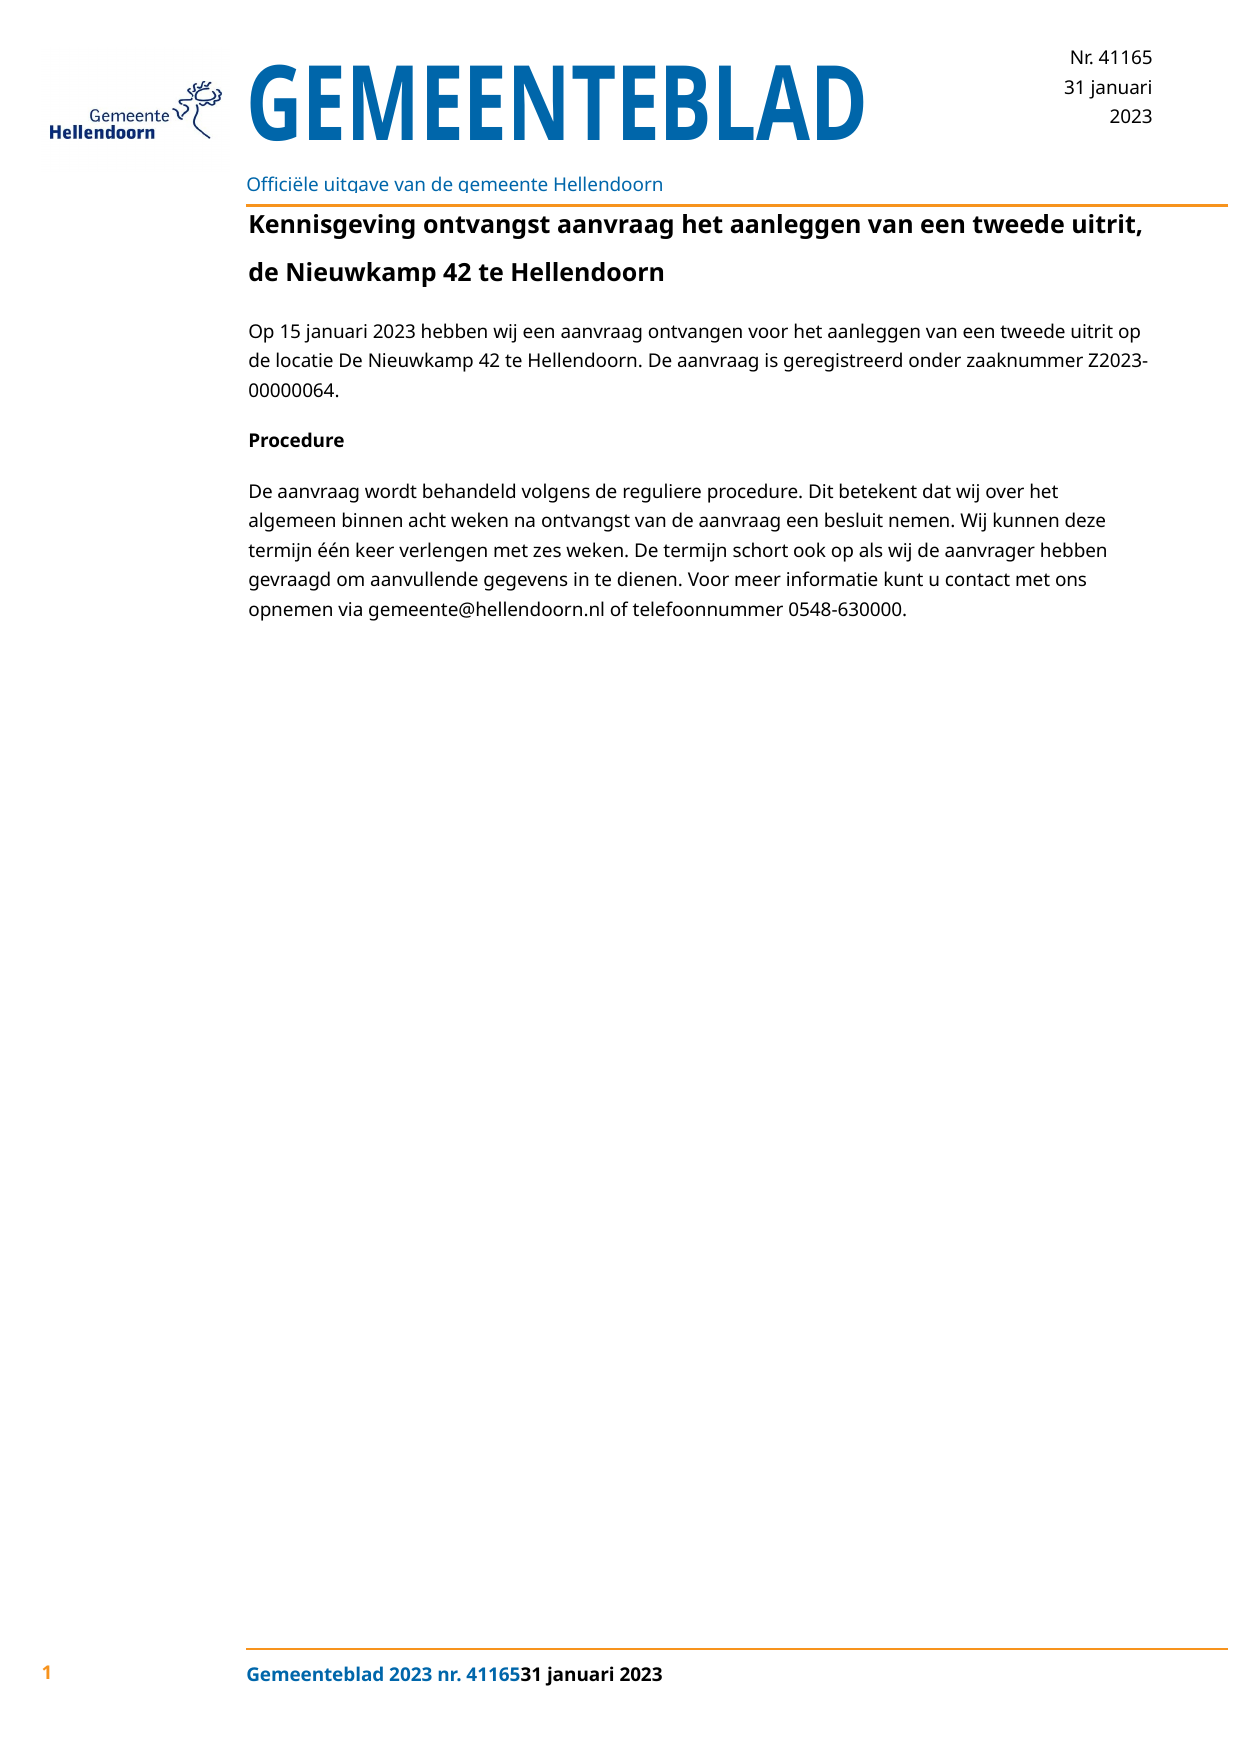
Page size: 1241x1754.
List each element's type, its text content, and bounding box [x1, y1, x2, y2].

text De aanvraag wordt behandeld volgens de reguliere procedure. Dit betekent dat wij over het algemeen binnen acht weken na ontvangst van de aanvraag een besluit nemen. Wij kunnen deze termijn één keer verlengen met zes weken. De termijn schort ook op als wij de aanvrager hebben gevraagd om aanvullende gegevens in te dienen. Voor meer informatie kunt u contact met ons opnemen via gemeente@hellendoorn.nl of telefoonnummer 0548-630000. [248, 478, 1152, 622]
picture [41, 47, 231, 172]
text Op 15 januari 2023 hebben wij een aanvraag ontvangen voor het aanleggen van een tweede uitrit op de locatie De Nieuwkamp 42 te Hellendoorn. De aanvraag is geregistreerd onder zaaknummer Z2023-00000064. [248, 318, 1152, 403]
text Kennisgeving ontvangst aanvraag het aanleggen van een tweede uitrit, de Nieuwkamp 42 te Hellendoorn [248, 207, 1152, 288]
text Procedure [248, 427, 1152, 453]
